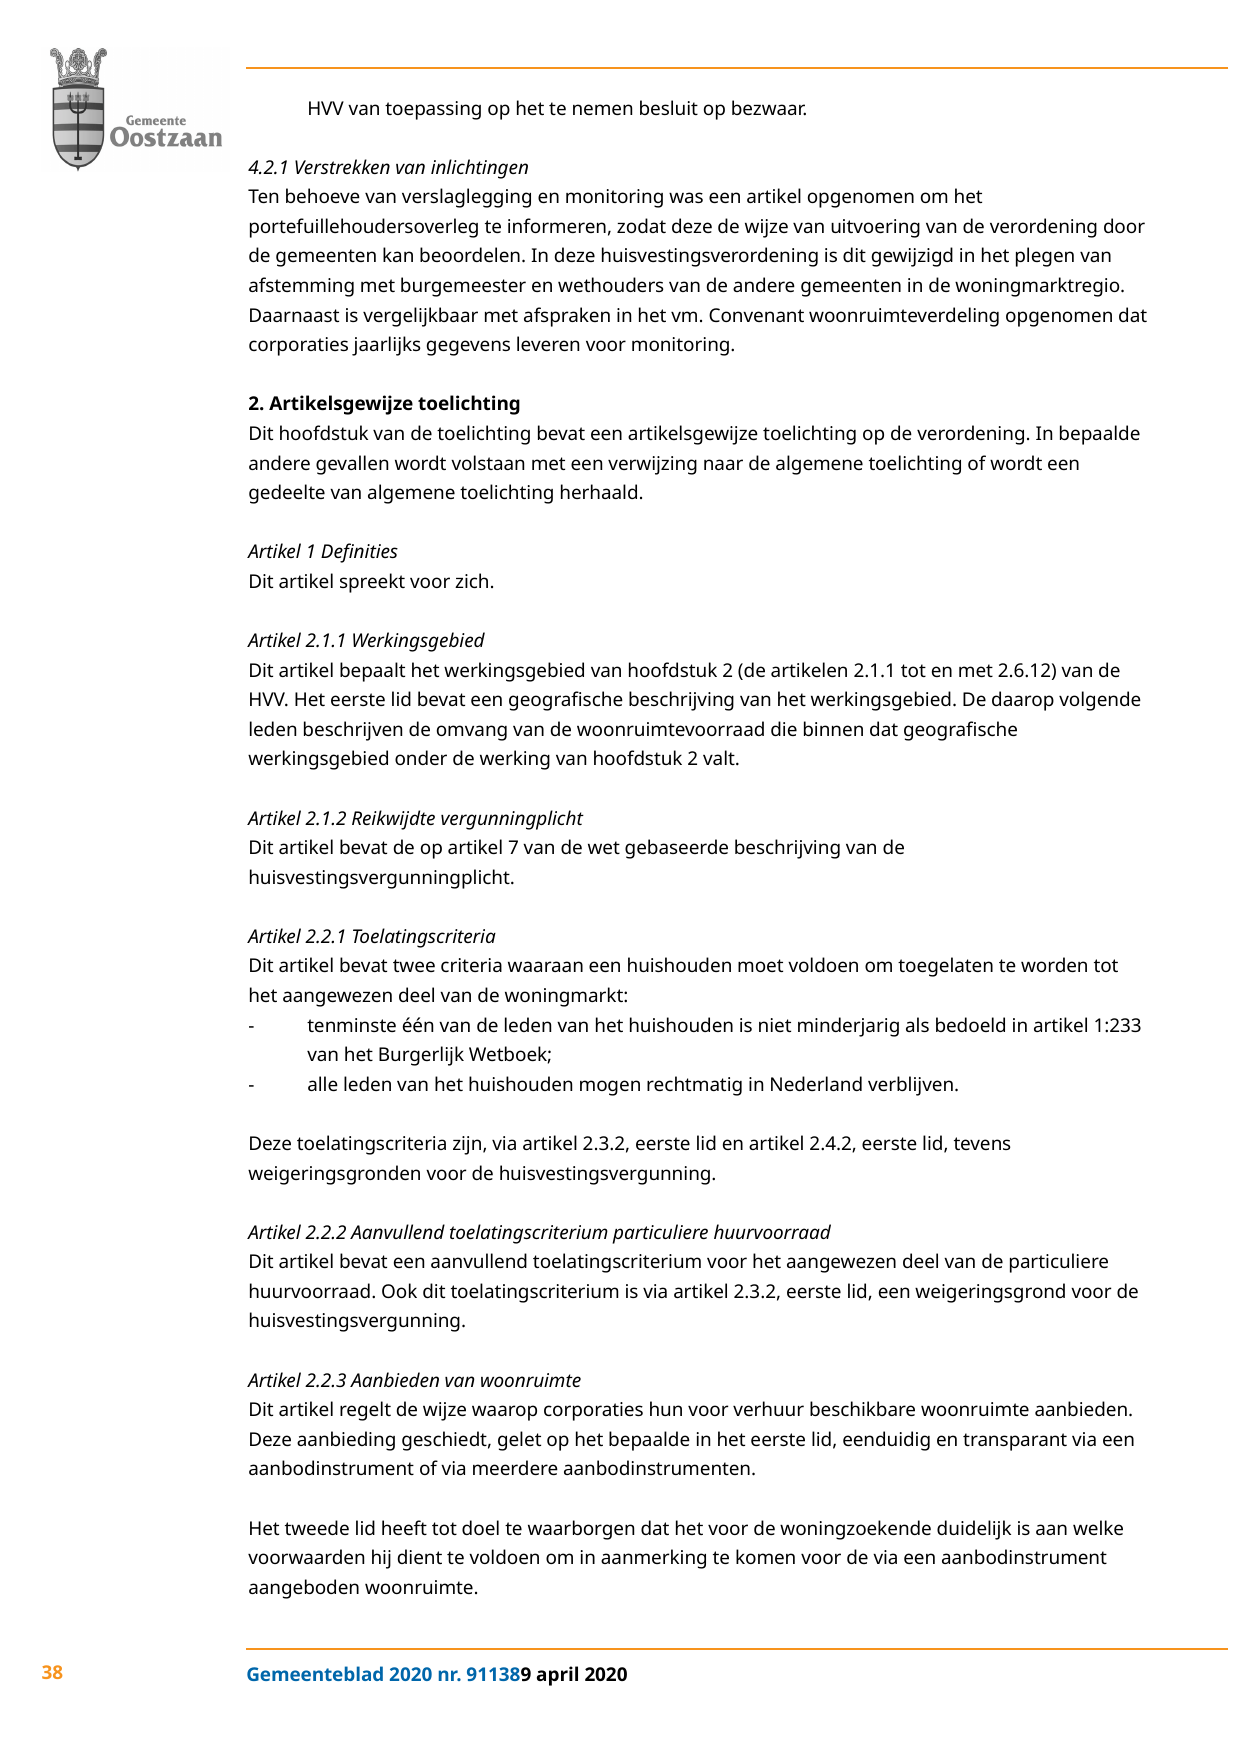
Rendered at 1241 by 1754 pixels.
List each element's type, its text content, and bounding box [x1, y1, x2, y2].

text Dit artikel bevat de op artikel 7 van de wet gebaseerde beschrijving van de huisvestingsvergunningplicht. [248, 834, 1152, 890]
list tenminste één van de leden van het huishouden is niet minderjarig als bedoeld in artikel 1:233 van het Burgerlijk Wetboek; [248, 1012, 1152, 1067]
text Artikel 1 Definities [248, 538, 1152, 564]
text Dit artikel bepaalt het werkingsgebied van hoofdstuk 2 (de artikelen 2.1.1 tot en met 2.6.12) van de HVV. Het eerste lid bevat een geografische beschrijving van het werkingsgebied. De daarop volgende leden beschrijven de omvang van de woonruimtevoorraad die binnen dat geografische werkingsgebied onder de werking van hoofdstuk 2 valt. [248, 657, 1152, 771]
text Daarnaast is vergelijkbaar met afspraken in het vm. Convenant woonruimteverdeling opgenomen dat corporaties jaarlijks gegevens leveren voor monitoring. [248, 302, 1152, 357]
text Dit hoofdstuk van de toelichting bevat een artikelsgewijze toelichting op de verordening. In bepaalde andere gevallen wordt volstaan met een verwijzing naar de algemene toelichting of wordt een gedeelte van algemene toelichting herhaald. [248, 420, 1152, 505]
text Artikel 2.1.1 Werkingsgebied [248, 627, 1152, 653]
text Dit artikel spreekt voor zich. [248, 568, 1152, 594]
text Artikel 2.2.1 Toelatingscriteria [248, 923, 1152, 949]
text Het tweede lid heeft tot doel te waarborgen dat het voor de woningzoekende duidelijk is aan welke voorwaarden hij dient te voldoen om in aanmerking te komen voor de via een aanbodinstrument aangeboden woonruimte. [248, 1515, 1152, 1600]
text Ten behoeve van verslaglegging en monitoring was een artikel opgenomen om het portefuillehoudersoverleg te informeren, zodat deze de wijze van uitvoering van de verordening door de gemeenten kan beoordelen. In deze huisvestingsverordening is dit gewijzigd in het plegen van afstemming met burgemeester en wethouders van de andere gemeenten in de woningmarktregio. [248, 183, 1152, 298]
picture [41, 47, 231, 172]
text Artikel 2.2.2 Aanvullend toelatingscriterium particuliere huurvoorraad [248, 1219, 1152, 1245]
text 4.2.1 Verstrekken van inlichtingen [248, 154, 1152, 180]
text Deze toelatingscriteria zijn, via artikel 2.3.2, eerste lid en artikel 2.4.2, eerste lid, tevens weigeringsgronden voor de huisvestingsvergunning. [248, 1130, 1152, 1186]
list alle leden van het huishouden mogen rechtmatig in Nederland verblijven. [248, 1071, 1152, 1097]
text Artikel 2.1.2 Reikwijdte vergunningplicht [248, 805, 1152, 831]
list HVV van toepassing op het te nemen besluit op bezwaar. [248, 95, 1152, 121]
text Dit artikel bevat een aanvullend toelatingscriterium voor het aangewezen deel van de particuliere huurvoorraad. Ook dit toelatingscriterium is via artikel 2.3.2, eerste lid, een weigeringsgrond voor de huisvestingsvergunning. [248, 1248, 1152, 1333]
text 2. Artikelsgewijze toelichting [248, 391, 1152, 416]
text Artikel 2.2.3 Aanbieden van woonruimte [248, 1367, 1152, 1393]
text Dit artikel bevat twee criteria waaraan een huishouden moet voldoen om toegelaten te worden tot het aangewezen deel van de woningmarkt: [248, 953, 1152, 1008]
text Dit artikel regelt de wijze waarop corporaties hun voor verhuur beschikbare woonruimte aanbieden. Deze aanbieding geschiedt, gelet op het bepaalde in het eerste lid, eenduidig en transparant via een aanbodinstrument of via meerdere aanbodinstrumenten. [248, 1396, 1152, 1481]
